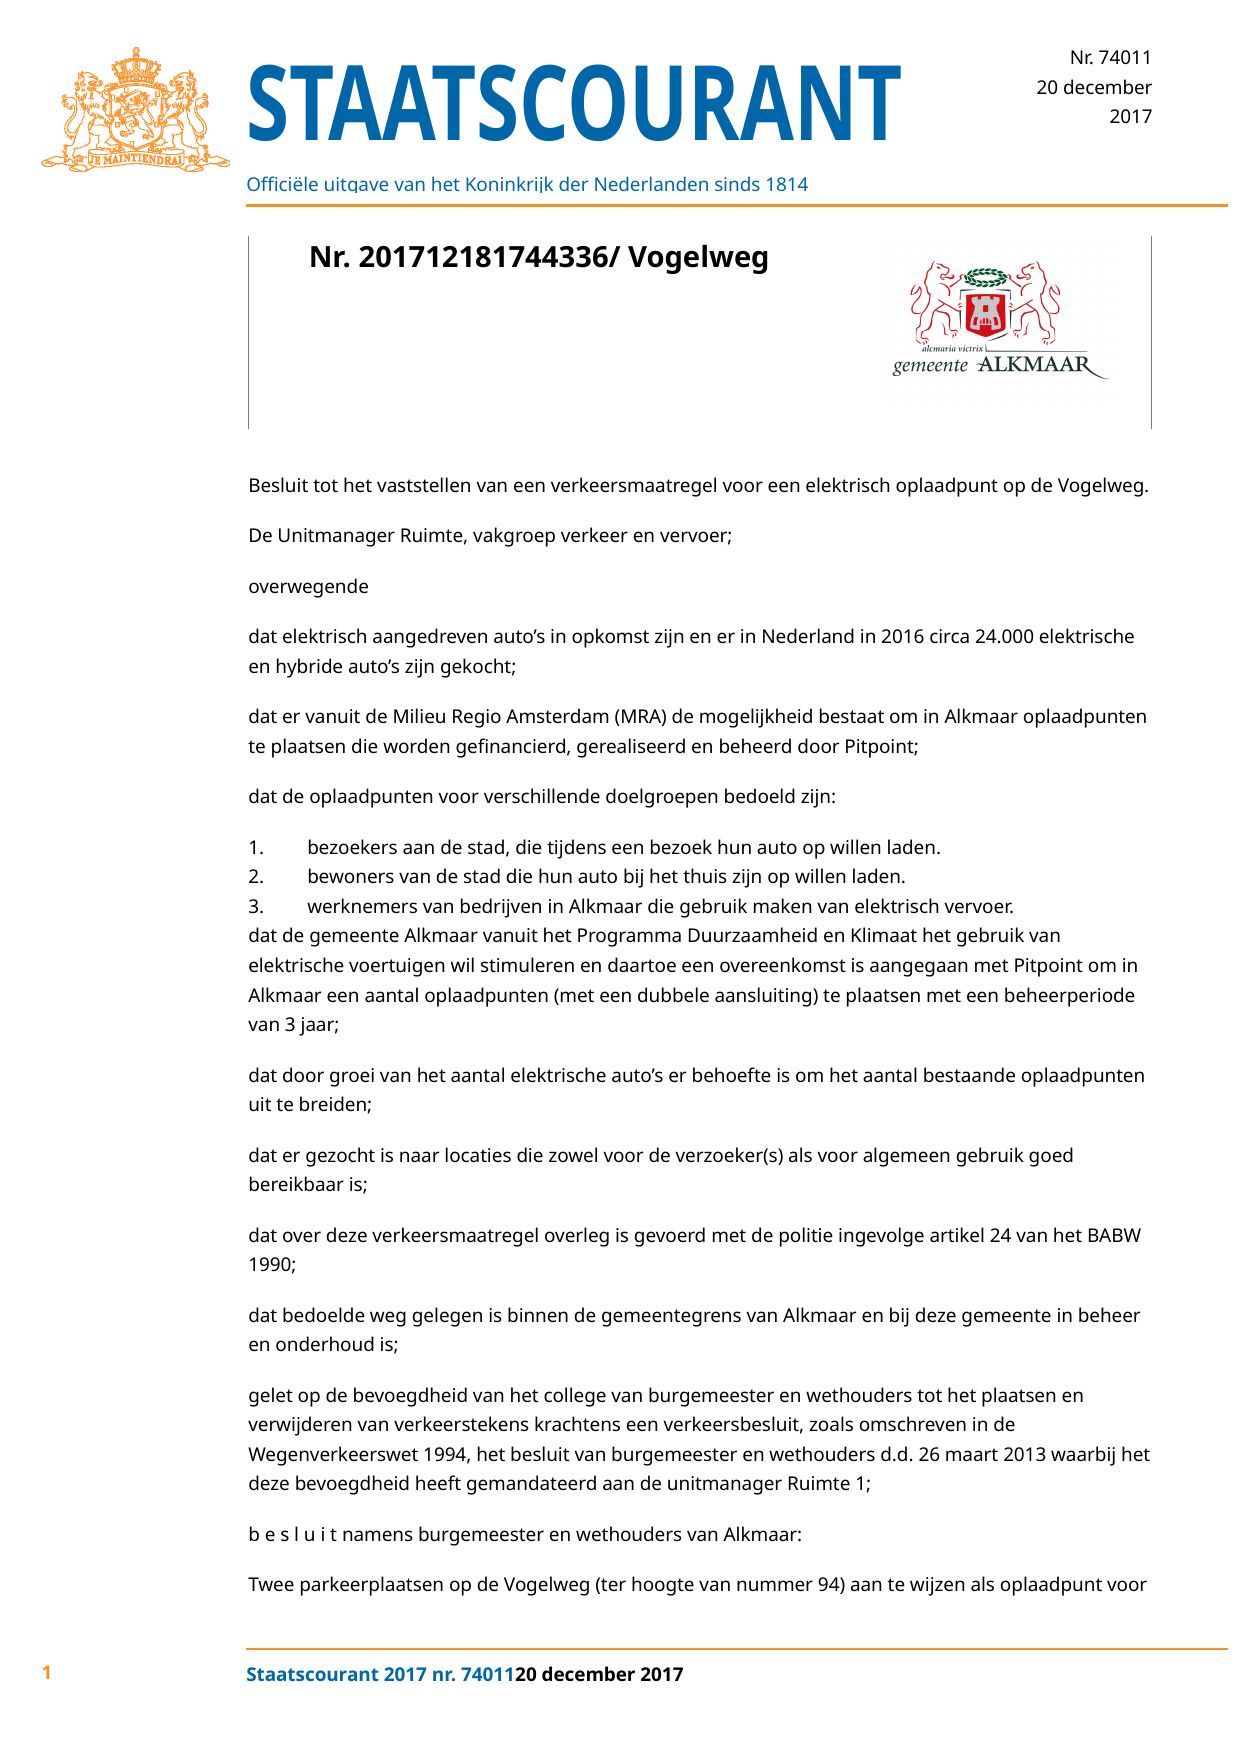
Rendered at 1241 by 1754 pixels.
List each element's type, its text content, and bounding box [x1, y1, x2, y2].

text De Unitmanager Ruimte, vakgroep verkeer en vervoer; [248, 523, 1152, 548]
text Besluit tot het vaststellen van een verkeersmaatregel voor een elektrisch oplaadpunt op de Vogelweg. [248, 472, 1152, 498]
picture [882, 236, 1119, 404]
text Twee parkeerplaatsen op de Vogelweg (ter hoogte van nummer 94) aan te wijzen als oplaadpunt voor [248, 1571, 1152, 1597]
table_header Nr. 201712181744336/ Vogelweg [249, 236, 850, 429]
text dat de gemeente Alkmaar vanuit het Programma Duurzaamheid en Klimaat het gebruik van elektrische voertuigen wil stimuleren en daartoe een overeenkomst is aangegaan met Pitpoint om in Alkmaar een aantal oplaadpunten (met een dubbele aansluiting) te plaatsen met een beheerperiode van 3 jaar; [248, 923, 1152, 1037]
text gelet op de bevoegdheid van het college van burgemeester en wethouders tot het plaatsen en verwijderen van verkeerstekens krachtens een verkeersbesluit, zoals omschreven in de Wegenverkeerswet 1994, het besluit van burgemeester en wethouders d.d. 26 maart 2013 waarbij het deze bevoegdheid heeft gemandateerd aan de unitmanager Ruimte 1; [248, 1382, 1152, 1496]
text overwegende [248, 573, 1152, 599]
table_header [850, 236, 1151, 429]
list bezoekers aan de stad, die tijdens een bezoek hun auto op willen laden. [248, 834, 1152, 859]
list werknemers van bedrijven in Alkmaar die gebruik maken van elektrisch vervoer. [248, 893, 1152, 919]
picture [41, 47, 231, 172]
text dat er gezocht is naar locaties die zowel voor de verzoeker(s) als voor algemeen gebruik goed bereikbaar is; [248, 1142, 1152, 1197]
text dat over deze verkeersmaatregel overleg is gevoerd met de politie ingevolge artikel 24 van het BABW 1990; [248, 1222, 1152, 1277]
text b e s l u i t namens burgemeester en wethouders van Alkmaar: [248, 1521, 1152, 1547]
text dat de oplaadpunten voor verschillende doelgroepen bedoeld zijn: [248, 783, 1152, 809]
text dat door groei van het aantal elektrische auto’s er behoefte is om het aantal bestaande oplaadpunten uit te breiden; [248, 1062, 1152, 1117]
text dat elektrisch aangedreven auto’s in opkomst zijn en er in Nederland in 2016 circa 24.000 elektrische en hybride auto’s zijn gekocht; [248, 623, 1152, 679]
text dat er vanuit de Milieu Regio Amsterdam (MRA) de mogelijkheid bestaat om in Alkmaar oplaadpunten te plaatsen die worden gefinancierd, gerealiseerd en beheerd door Pitpoint; [248, 703, 1152, 759]
list bewoners van de stad die hun auto bij het thuis zijn op willen laden. [248, 863, 1152, 889]
text dat bedoelde weg gelegen is binnen de gemeentegrens van Alkmaar en bij deze gemeente in beheer en onderhoud is; [248, 1302, 1152, 1357]
